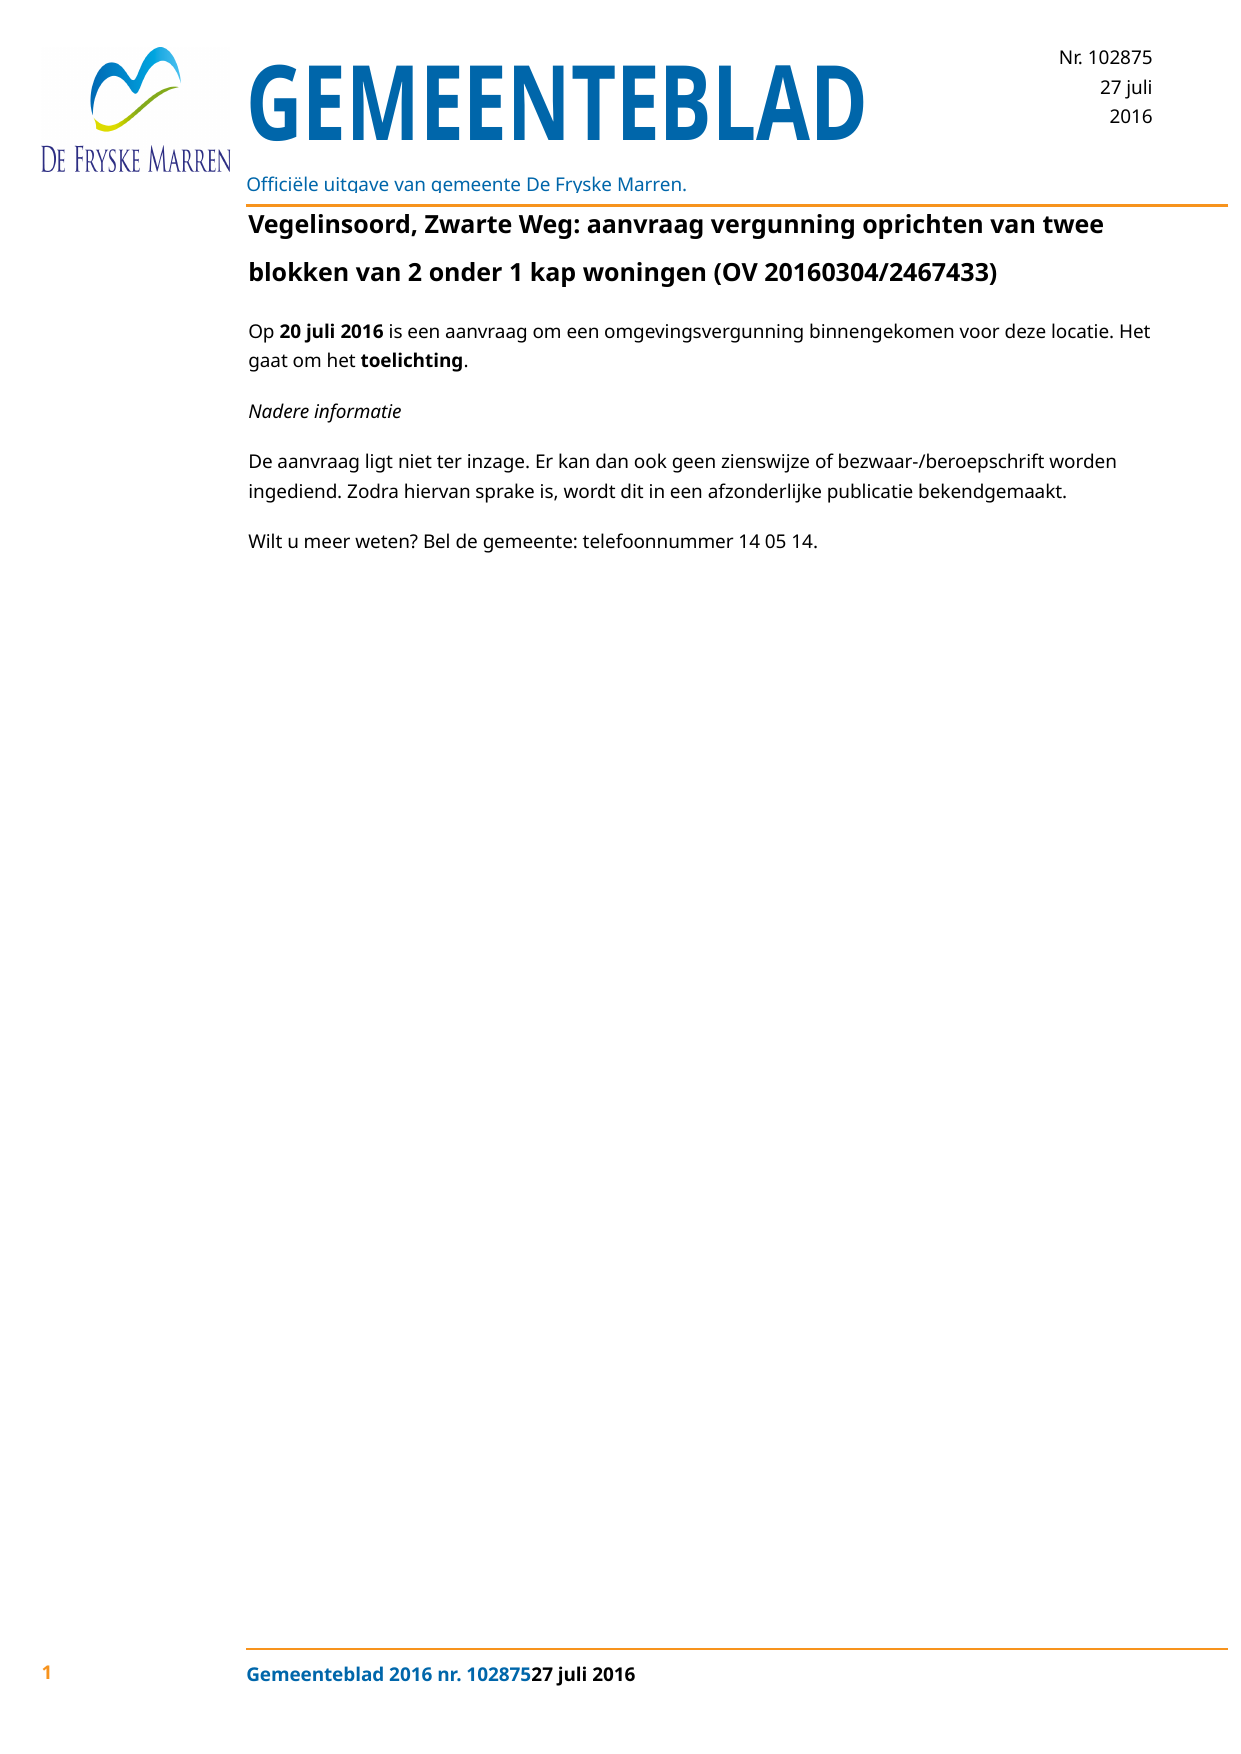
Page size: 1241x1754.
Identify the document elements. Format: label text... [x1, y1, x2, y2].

text Wilt u meer weten? Bel de gemeente: telefoonnummer 14 05 14. [248, 528, 1152, 554]
text Nadere informatie [248, 398, 1152, 424]
text Vegelinsoord, Zwarte Weg: aanvraag vergunning oprichten van twee blokken van 2 onder 1 kap woningen (OV 20160304/2467433) [248, 207, 1152, 288]
text Op 20 juli 2016 is een aanvraag om een omgevingsvergunning binnengekomen voor deze locatie. Het gaat om het toelichting. [248, 318, 1152, 373]
text De aanvraag ligt niet ter inzage. Er kan dan ook geen zienswijze of bezwaar-/beroepschrift worden ingediend. Zodra hiervan sprake is, wordt dit in een afzonderlijke publicatie bekendgemaakt. [248, 448, 1152, 504]
picture [41, 47, 231, 172]
